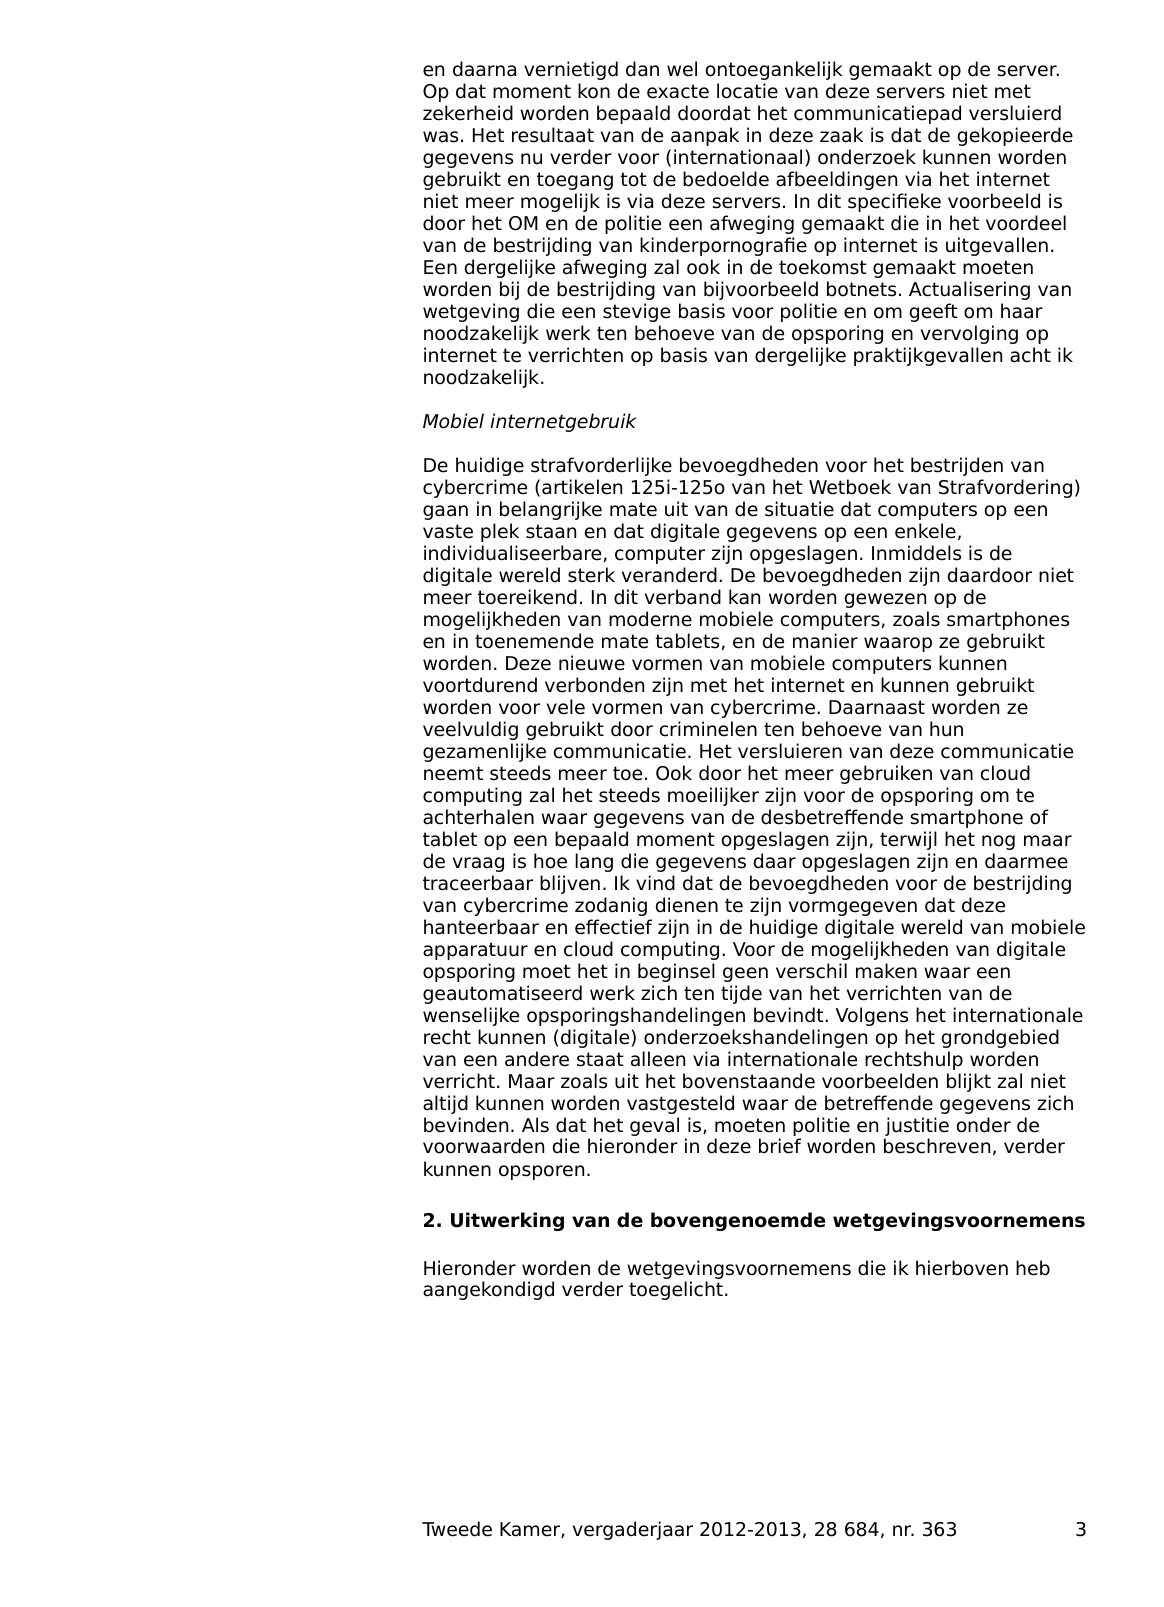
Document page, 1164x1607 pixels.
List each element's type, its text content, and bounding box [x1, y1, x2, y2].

subtitle Mobiel internetgebruik [422, 411, 1087, 433]
text Hieronder worden de wetgevingsvoornemens die ik hierboven heb aangekondigd verder toegelicht. [422, 1257, 1087, 1301]
text De huidige strafvorderlijke bevoegdheden voor het bestrijden van cybercrime (artikelen 125i-125o van het Wetboek van Strafvordering) gaan in belangrijke mate uit van de situatie dat computers op een vaste plek staan en dat digitale gegevens op een enkele, individualiseerbare, computer zijn opgeslagen. Inmiddels is de digitale wereld sterk veranderd. De bevoegdheden zijn daardoor niet meer toereikend. In dit verband kan worden gewezen op de mogelijkheden van moderne mobiele computers, zoals smartphones en in toenemende mate tablets, en de manier waarop ze gebruikt worden. Deze nieuwe vormen van mobiele computers kunnen voortdurend verbonden zijn met het internet en kunnen gebruikt worden voor vele vormen van cybercrime. Daarnaast worden ze veelvuldig gebruikt door criminelen ten behoeve van hun gezamenlijke communicatie. Het versluieren van deze communicatie neemt steeds meer toe. Ook door het meer gebruiken van cloud computing zal het steeds moeilijker zijn voor de opsporing om te achterhalen waar gegevens van de desbetreffende smartphone of tablet op een bepaald moment opgeslagen zijn, terwijl het nog maar de vraag is hoe lang die gegevens daar opgeslagen zijn en daarmee traceerbaar blijven. Ik vind dat de bevoegdheden voor de bestrijding van cybercrime zodanig dienen te zijn vormgegeven dat deze hanteerbaar en effectief zijn in de huidige digitale wereld van mobiele apparatuur en cloud computing. Voor de mogelijkheden van digitale opsporing moet het in beginsel geen verschil maken waar een geautomatiseerd werk zich ten tijde van het verrichten van de wenselijke opsporingshandelingen bevindt. Volgens het internationale recht kunnen (digitale) onderzoekshandelingen op het grondgebied van een andere staat alleen via internationale rechtshulp worden verricht. Maar zoals uit het bovenstaande voorbeelden blijkt zal niet altijd kunnen worden vastgesteld waar de betreffende gegevens zich bevinden. Als dat het geval is, moeten politie en justitie onder de voorwaarden die hieronder in deze brief worden beschreven, verder kunnen opsporen. [422, 455, 1087, 1180]
text en daarna vernietigd dan wel ontoegankelijk gemaakt op de server. Op dat moment kon de exacte locatie van deze servers niet met zekerheid worden bepaald doordat het communicatiepad versluierd was. Het resultaat van de aanpak in deze zaak is dat de gekopieerde gegevens nu verder voor (internationaal) onderzoek kunnen worden gebruikt en toegang tot de bedoelde afbeeldingen via het internet niet meer mogelijk is via deze servers. In dit specifieke voorbeeld is door het OM en de politie een afweging gemaakt die in het voordeel van de bestrijding van kinderpornografie op internet is uitgevallen. Een dergelijke afweging zal ook in de toekomst gemaakt moeten worden bij de bestrijding van bijvoorbeeld botnets. Actualisering van wetgeving die een stevige basis voor politie en om geeft om haar noodzakelijk werk ten behoeve van de opsporing en vervolging op internet te verrichten op basis van dergelijke praktijkgevallen acht ik noodzakelijk. [422, 59, 1087, 389]
subtitle 2. Uitwerking van de bovengenoemde wetgevingsvoornemens [422, 1210, 1087, 1232]
